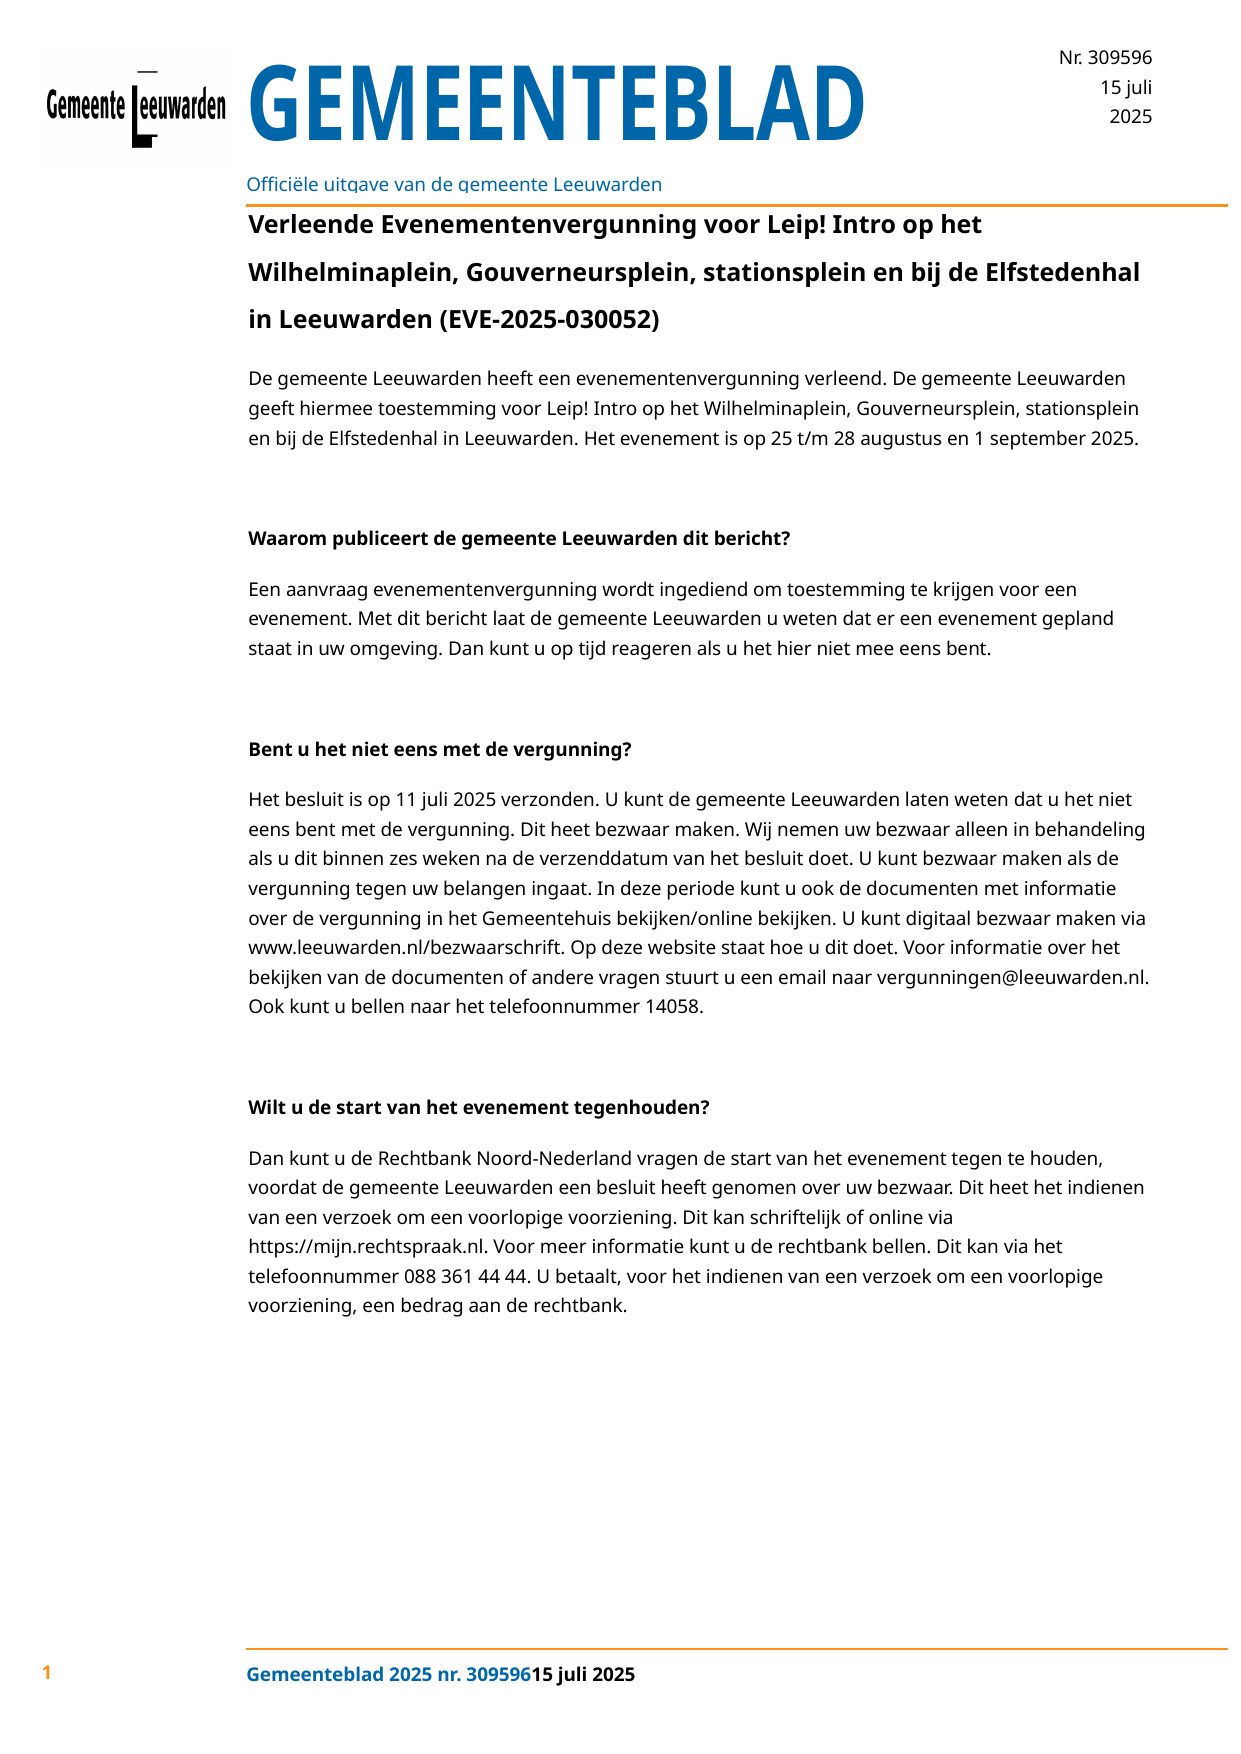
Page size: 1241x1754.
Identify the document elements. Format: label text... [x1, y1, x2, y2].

text Bent u het niet eens met de vergunning? [248, 736, 1152, 762]
text Dan kunt u de Rechtbank Noord-Nederland vragen de start van het evenement tegen te houden, voordat de gemeente Leeuwarden een besluit heeft genomen over uw bezwaar. Dit heet het indienen van een verzoek om een voorlopige voorziening. Dit kan schriftelijk of online via https://mijn.rechtspraak.nl. Voor meer informatie kunt u de rechtbank bellen. Dit kan via het telefoonnummer 088 361 44 44. U betaalt, voor het indienen van een verzoek om een voorlopige voorziening, een bedrag aan de rechtbank. [248, 1145, 1152, 1318]
text Verleende Evenementenvergunning voor Leip! Intro op het Wilhelminaplein, Gouverneursplein, stationsplein en bij de Elfstedenhal in Leeuwarden (EVE-2025-030052) [248, 207, 1152, 336]
text Het besluit is op 11 juli 2025 verzonden. U kunt de gemeente Leeuwarden laten weten dat u het niet eens bent met de vergunning. Dit heet bezwaar maken. Wij nemen uw bezwaar alleen in behandeling als u dit binnen zes weken na de verzenddatum van het besluit doet. U kunt bezwaar maken als de vergunning tegen uw belangen ingaat. In deze periode kunt u ook de documenten met informatie over de vergunning in het Gemeentehuis bekijken/online bekijken. U kunt digitaal bezwaar maken via www.leeuwarden.nl/bezwaarschrift. Op deze website staat hoe u dit doet. Voor informatie over het bekijken van de documenten of andere vragen stuurt u een email naar vergunningen@leeuwarden.nl. Ook kunt u bellen naar het telefoonnummer 14058. [248, 786, 1152, 1019]
picture [41, 47, 231, 172]
text Wilt u de start van het evenement tegenhouden? [248, 1094, 1152, 1120]
text De gemeente Leeuwarden heeft een evenementenvergunning verleend. De gemeente Leeuwarden geeft hiermee toestemming voor Leip! Intro op het Wilhelminaplein, Gouverneursplein, stationsplein en bij de Elfstedenhal in Leeuwarden. Het evenement is op 25 t/m 28 augustus en 1 september 2025. [248, 366, 1152, 450]
text Een aanvraag evenementenvergunning wordt ingediend om toestemming te krijgen voor een evenement. Met dit bericht laat de gemeente Leeuwarden u weten dat er een evenement gepland staat in uw omgeving. Dan kunt u op tijd reageren als u het hier niet mee eens bent. [248, 576, 1152, 661]
text Waarom publiceert de gemeente Leeuwarden dit bericht? [248, 526, 1152, 551]
